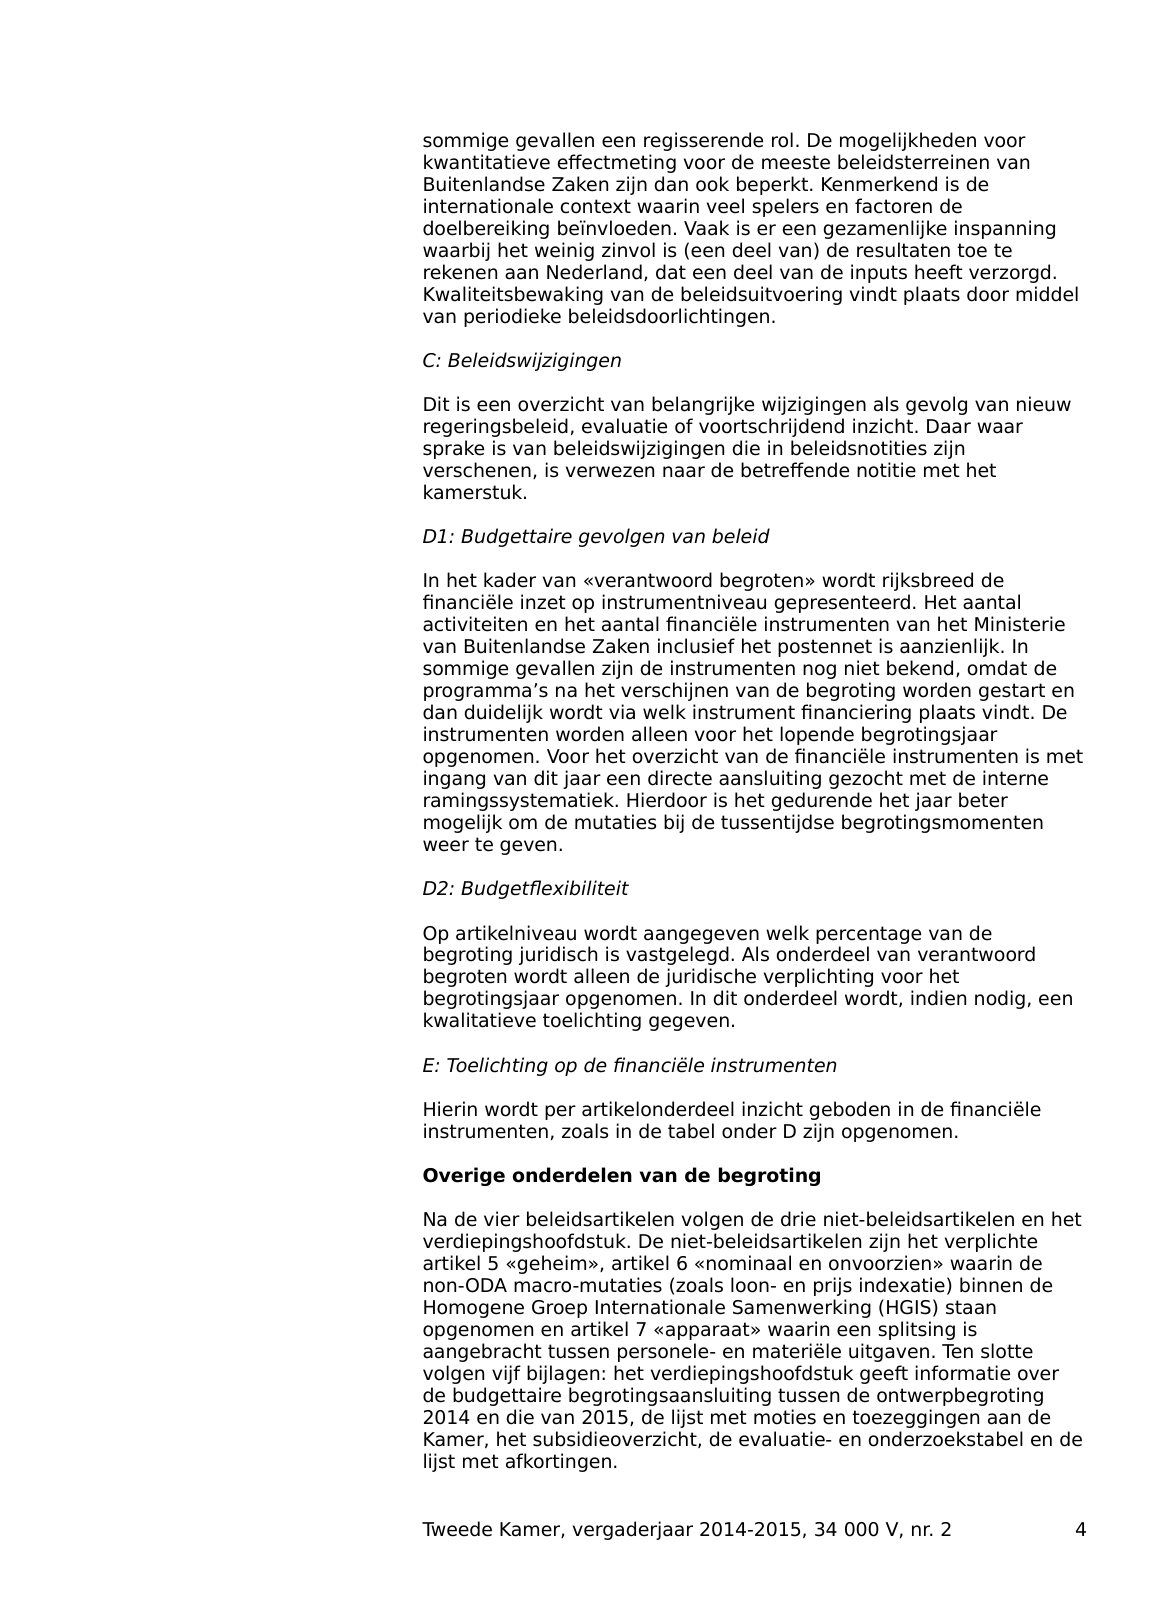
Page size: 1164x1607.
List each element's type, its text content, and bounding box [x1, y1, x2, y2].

subtitle D2: Budgetflexibiliteit [422, 878, 1087, 900]
text Na de vier beleidsartikelen volgen de drie niet-beleidsartikelen en het verdiepingshoofdstuk. De niet-beleidsartikelen zijn het verplichte artikel 5 «geheim», artikel 6 «nominaal en onvoorzien» waarin de non-ODA macro-mutaties (zoals loon- en prijs indexatie) binnen de Homogene Groep Internationale Samenwerking (HGIS) staan opgenomen en artikel 7 «apparaat» waarin een splitsing is aangebracht tussen personele- en materiële uitgaven. Ten slotte volgen vijf bijlagen: het verdiepingshoofdstuk geeft informatie over de budgettaire begrotingsaansluiting tussen de ontwerpbegroting 2014 en die van 2015, de lijst met moties en toezeggingen aan de Kamer, het subsidieoverzicht, de evaluatie- en onderzoekstabel en de lijst met afkortingen. [422, 1209, 1087, 1473]
text In het kader van «verantwoord begroten» wordt rijksbreed de financiële inzet op instrumentniveau gepresenteerd. Het aantal activiteiten en het aantal financiële instrumenten van het Ministerie van Buitenlandse Zaken inclusief het postennet is aanzienlijk. In sommige gevallen zijn de instrumenten nog niet bekend, omdat de programma’s na het verschijnen van de begroting worden gestart en dan duidelijk wordt via welk instrument financiering plaats vindt. De instrumenten worden alleen voor het lopende begrotingsjaar opgenomen. Voor het overzicht van de financiële instrumenten is met ingang van dit jaar een directe aansluiting gezocht met de interne ramingssystematiek. Hierdoor is het gedurende het jaar beter mogelijk om de mutaties bij de tussentijdse begrotingsmomenten weer te geven. [422, 570, 1087, 856]
subtitle E: Toelichting op de financiële instrumenten [422, 1054, 1087, 1076]
text Dit is een overzicht van belangrijke wijzigingen als gevolg van nieuw regeringsbeleid, evaluatie of voortschrijdend inzicht. Daar waar sprake is van beleidswijzigingen die in beleidsnotities zijn verschenen, is verwezen naar de betreffende notitie met het kamerstuk. [422, 394, 1087, 504]
text Op artikelniveau wordt aangegeven welk percentage van de begroting juridisch is vastgelegd. Als onderdeel van verantwoord begroten wordt alleen de juridische verplichting voor het begrotingsjaar opgenomen. In dit onderdeel wordt, indien nodig, een kwalitatieve toelichting gegeven. [422, 922, 1087, 1032]
subtitle Overige onderdelen van de begroting [422, 1165, 1087, 1187]
subtitle D1: Budgettaire gevolgen van beleid [422, 526, 1087, 548]
text sommige gevallen een regisserende rol. De mogelijkheden voor kwantitatieve effectmeting voor de meeste beleidsterreinen van Buitenlandse Zaken zijn dan ook beperkt. Kenmerkend is de internationale context waarin veel spelers en factoren de doelbereiking beïnvloeden. Vaak is er een gezamenlijke inspanning waarbij het weinig zinvol is (een deel van) de resultaten toe te rekenen aan Nederland, dat een deel van de inputs heeft verzorgd. Kwaliteitsbewaking van de beleidsuitvoering vindt plaats door middel van periodieke beleidsdoorlichtingen. [422, 130, 1087, 328]
text Hierin wordt per artikelonderdeel inzicht geboden in de financiële instrumenten, zoals in de tabel onder D zijn opgenomen. [422, 1099, 1087, 1143]
subtitle C: Beleidswijzigingen [422, 350, 1087, 372]
